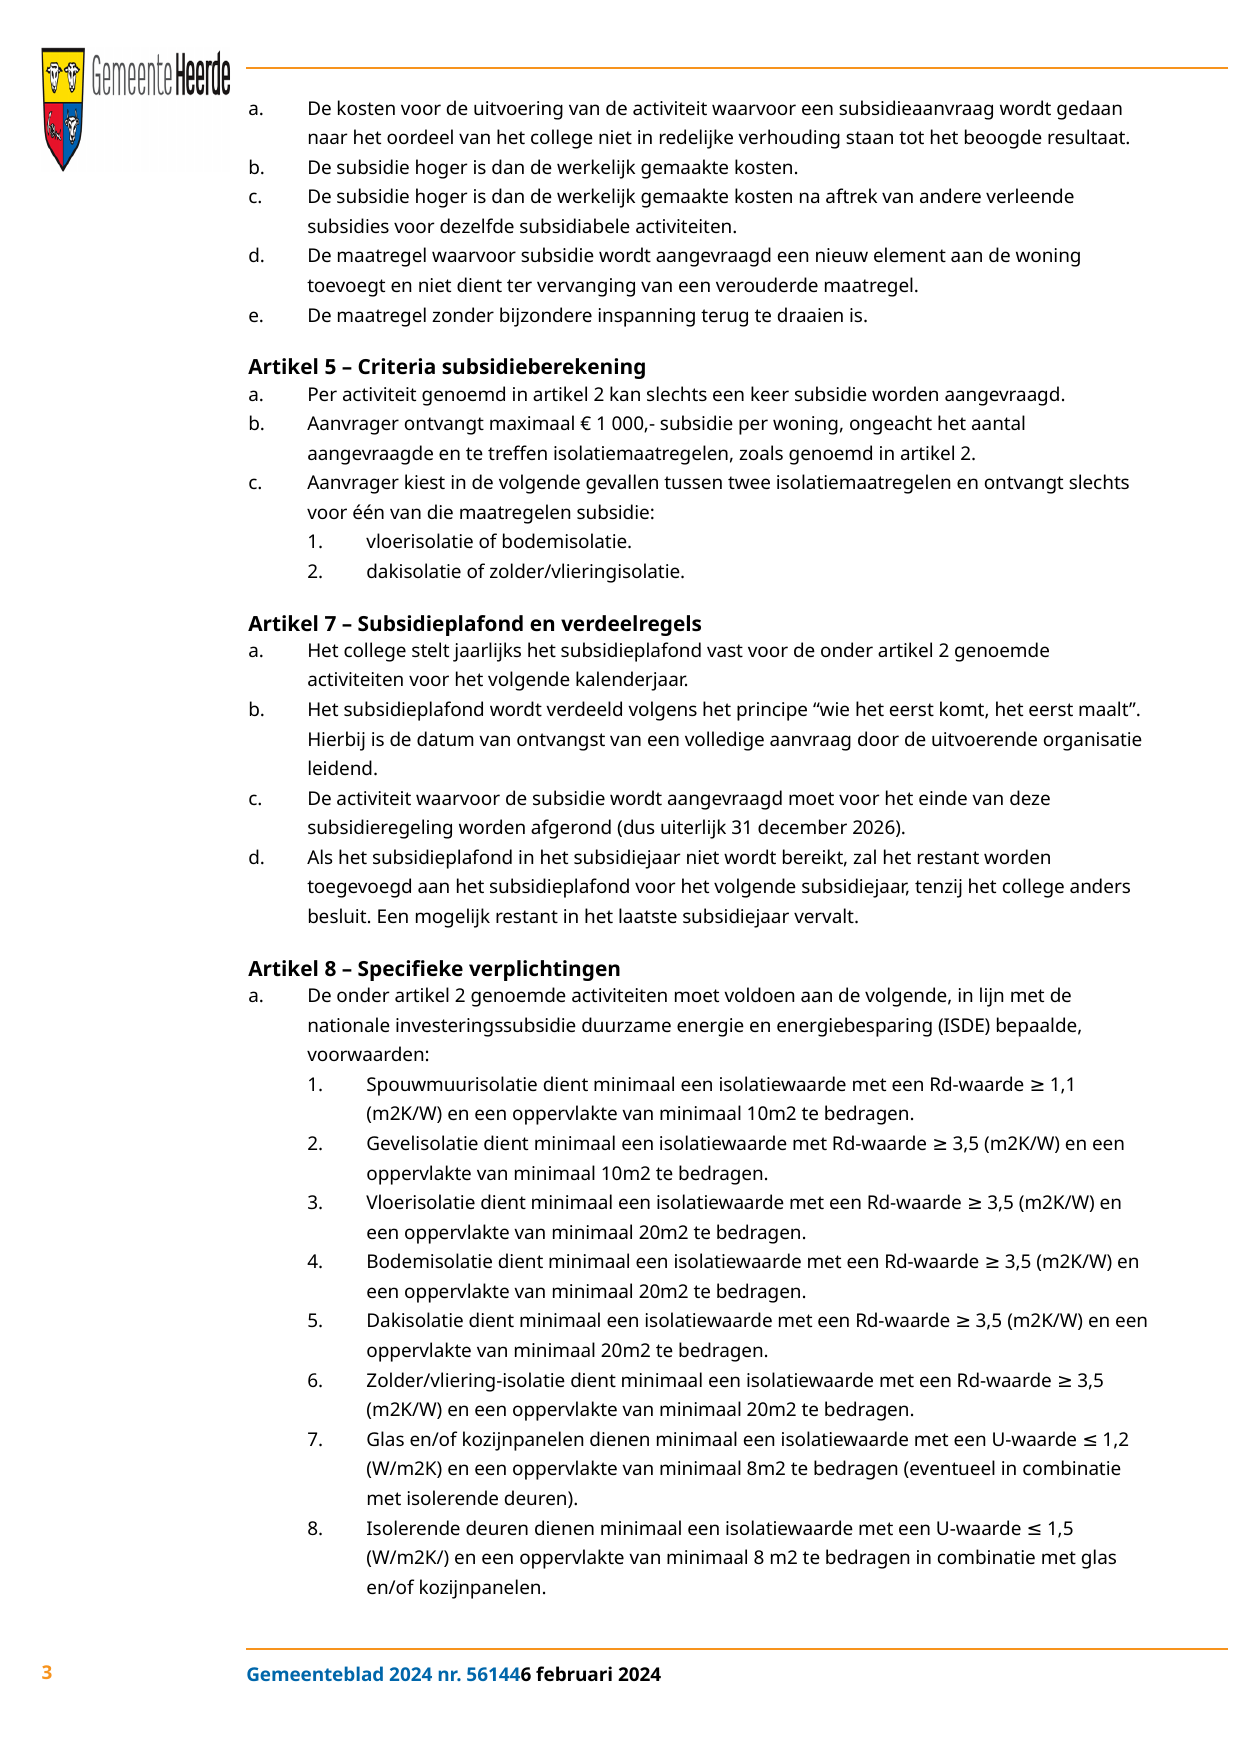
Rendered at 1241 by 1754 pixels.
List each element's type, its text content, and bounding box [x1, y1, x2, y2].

text Artikel 5 – Criteria subsidieberekening [248, 352, 1152, 381]
list Vloerisolatie dient minimaal een isolatiewaarde met een Rd-waarde ≥ 3,5 (m2K/W) en een oppervlakte van minimaal 20m2 te bedragen. [307, 1189, 1152, 1244]
list Dakisolatie dient minimaal een isolatiewaarde met een Rd-waarde ≥ 3,5 (m2K/W) en een oppervlakte van minimaal 20m2 te bedragen. [307, 1308, 1152, 1363]
list Aanvrager kiest in de volgende gevallen tussen twee isolatiemaatregelen en ontvangt slechts voor één van die maatregelen subsidie: [248, 469, 1152, 525]
list De subsidie hoger is dan de werkelijk gemaakte kosten. [248, 154, 1152, 180]
list De activiteit waarvoor de subsidie wordt aangevraagd moet voor het einde van deze subsidieregeling worden afgerond (dus uiterlijk 31 december 2026). [248, 785, 1152, 840]
list Het college stelt jaarlijks het subsidieplafond vast voor de onder artikel 2 genoemde activiteiten voor het volgende kalenderjaar. [248, 637, 1152, 692]
list Gevelisolatie dient minimaal een isolatiewaarde met Rd-waarde ≥ 3,5 (m2K/W) en een oppervlakte van minimaal 10m2 te bedragen. [307, 1130, 1152, 1185]
list Bodemisolatie dient minimaal een isolatiewaarde met een Rd-waarde ≥ 3,5 (m2K/W) en een oppervlakte van minimaal 20m2 te bedragen. [307, 1248, 1152, 1304]
list Aanvrager ontvangt maximaal € 1 000,- subsidie per woning, ongeacht het aantal aangevraagde en te treffen isolatiemaatregelen, zoals genoemd in artikel 2. [248, 410, 1152, 466]
list Glas en/of kozijnpanelen dienen minimaal een isolatiewaarde met een U-waarde ≤ 1,2 (W/m2K) en een oppervlakte van minimaal 8m2 te bedragen (eventueel in combinatie met isolerende deuren). [307, 1426, 1152, 1511]
list Het subsidieplafond wordt verdeeld volgens het principe “wie het eerst komt, het eerst maalt”. Hierbij is de datum van ontvangst van een volledige aanvraag door de uitvoerende organisatie leidend. [248, 696, 1152, 781]
picture [41, 47, 231, 172]
list De maatregel zonder bijzondere inspanning terug te draaien is. [248, 302, 1152, 328]
list De onder artikel 2 genoemde activiteiten moet voldoen aan de volgende, in lijn met de nationale investeringssubsidie duurzame energie en energiebesparing (ISDE) bepaalde, voorwaarden: [248, 982, 1152, 1067]
list Isolerende deuren dienen minimaal een isolatiewaarde met een U-waarde ≤ 1,5 (W/m2K/) en een oppervlakte van minimaal 8 m2 te bedragen in combinatie met glas en/of kozijnpanelen. [307, 1515, 1152, 1599]
list dakisolatie of zolder/vlieringisolatie. [307, 558, 1152, 584]
list Spouwmuurisolatie dient minimaal een isolatiewaarde met een Rd-waarde ≥ 1,1 (m2K/W) en een oppervlakte van minimaal 10m2 te bedragen. [307, 1071, 1152, 1126]
list Zolder/vliering-isolatie dient minimaal een isolatiewaarde met een Rd-waarde ≥ 3,5 (m2K/W) en een oppervlakte van minimaal 20m2 te bedragen. [307, 1367, 1152, 1422]
text Artikel 8 – Specifieke verplichtingen [248, 954, 1152, 982]
list vloerisolatie of bodemisolatie. [307, 529, 1152, 554]
list Als het subsidieplafond in het subsidiejaar niet wordt bereikt, zal het restant worden toegevoegd aan het subsidieplafond voor het volgende subsidiejaar, tenzij het college anders besluit. Een mogelijk restant in het laatste subsidiejaar vervalt. [248, 844, 1152, 929]
list De subsidie hoger is dan de werkelijk gemaakte kosten na aftrek van andere verleende subsidies voor dezelfde subsidiabele activiteiten. [248, 183, 1152, 239]
list De maatregel waarvoor subsidie wordt aangevraagd een nieuw element aan de woning toevoegt en niet dient ter vervanging van een verouderde maatregel. [248, 243, 1152, 298]
list Per activiteit genoemd in artikel 2 kan slechts een keer subsidie worden aangevraagd. [248, 381, 1152, 406]
list De kosten voor de uitvoering van de activiteit waarvoor een subsidieaanvraag wordt gedaan naar het oordeel van het college niet in redelijke verhouding staan tot het beoogde resultaat. [248, 95, 1152, 150]
text Artikel 7 – Subsidieplafond en verdeelregels [248, 609, 1152, 637]
